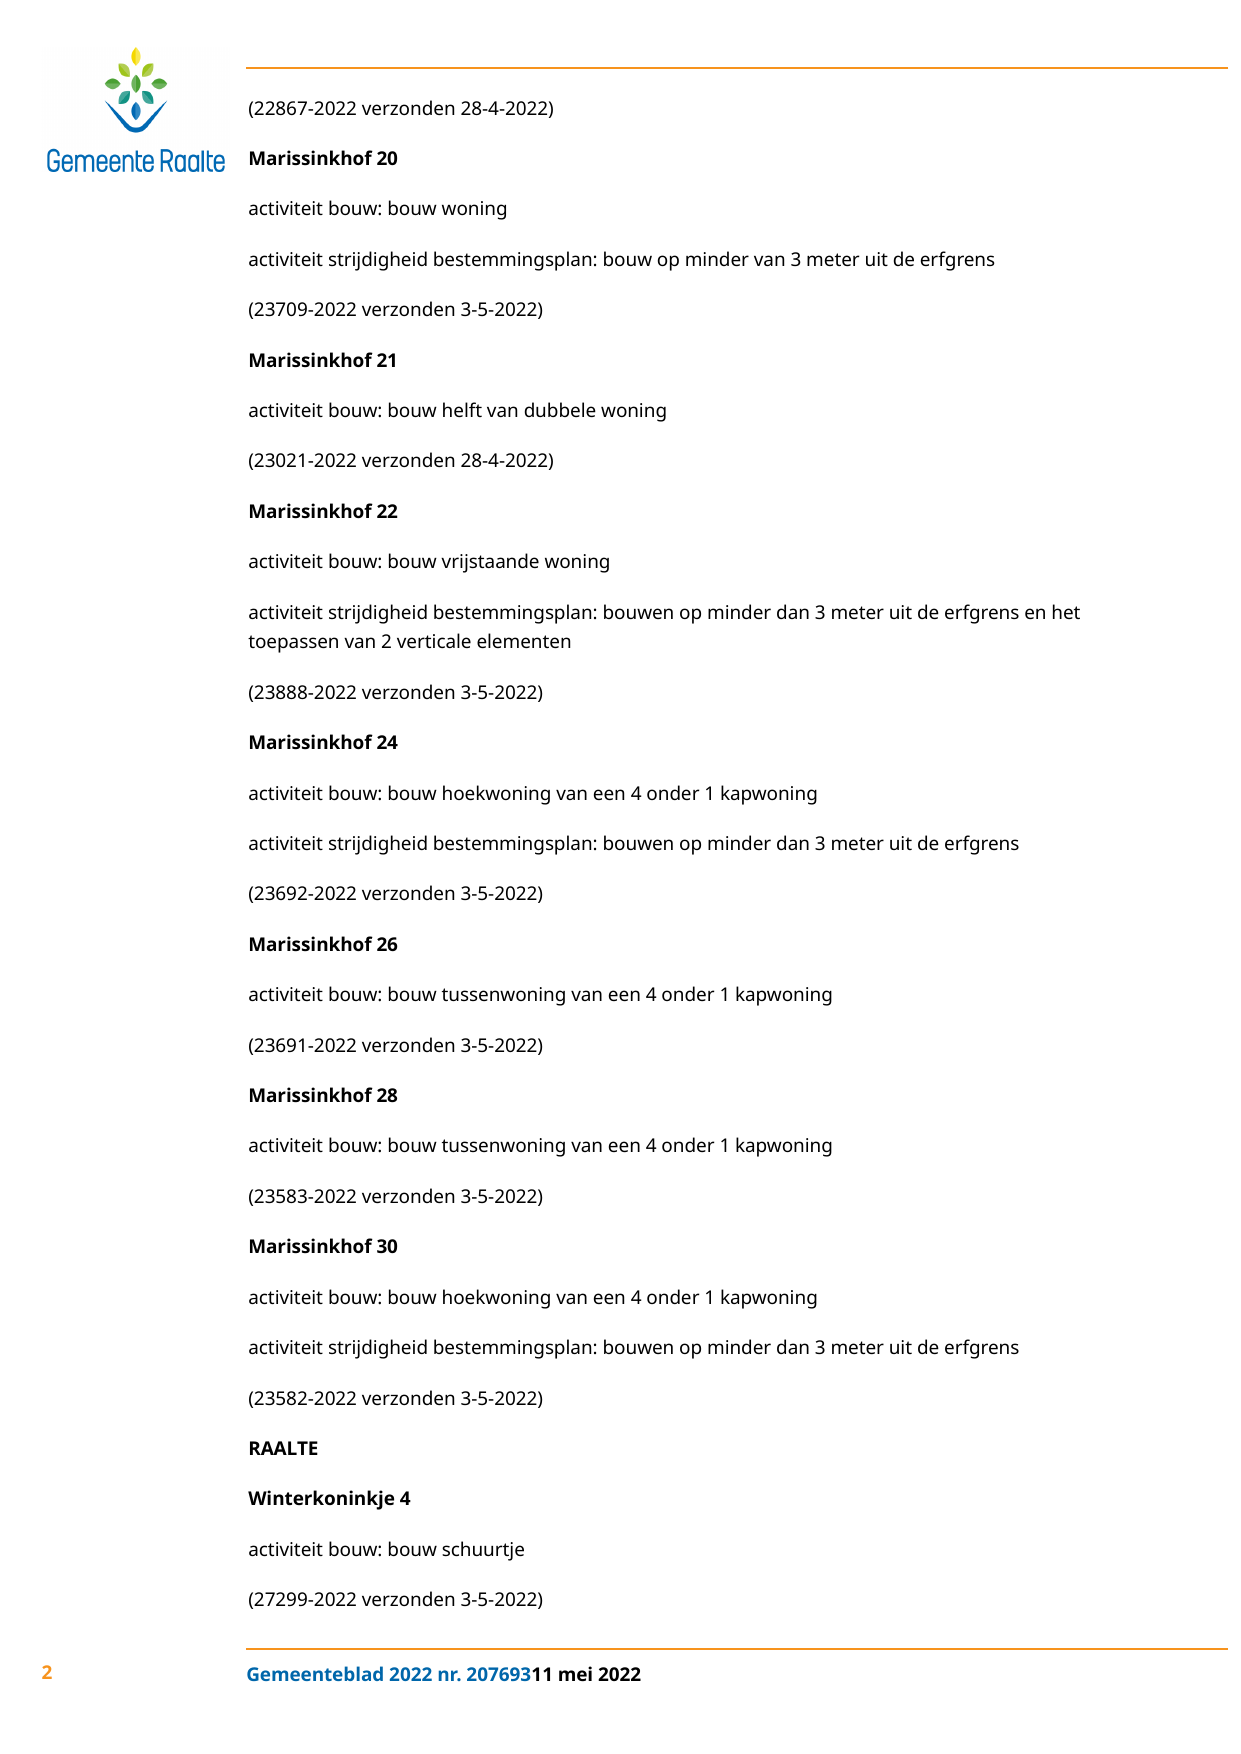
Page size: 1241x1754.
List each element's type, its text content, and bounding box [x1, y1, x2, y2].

text (23888-2022 verzonden 3-5-2022) [248, 679, 1152, 705]
text Marissinkhof 30 [248, 1233, 1152, 1259]
text (23582-2022 verzonden 3-5-2022) [248, 1385, 1152, 1411]
text activiteit bouw: bouw tussenwoning van een 4 onder 1 kapwoning [248, 1133, 1152, 1158]
picture [41, 47, 231, 172]
text Marissinkhof 28 [248, 1082, 1152, 1108]
text Marissinkhof 21 [248, 347, 1152, 373]
text activiteit bouw: bouw hoekwoning van een 4 onder 1 kapwoning [248, 780, 1152, 806]
text activiteit bouw: bouw hoekwoning van een 4 onder 1 kapwoning [248, 1284, 1152, 1310]
text activiteit bouw: bouw vrijstaande woning [248, 548, 1152, 574]
text Marissinkhof 22 [248, 498, 1152, 524]
text Winterkoninkje 4 [248, 1486, 1152, 1511]
text Marissinkhof 20 [248, 145, 1152, 171]
text (23021-2022 verzonden 28-4-2022) [248, 448, 1152, 473]
text Marissinkhof 24 [248, 729, 1152, 755]
text (27299-2022 verzonden 3-5-2022) [248, 1586, 1152, 1612]
text activiteit strijdigheid bestemmingsplan: bouwen op minder dan 3 meter uit de erfgrens [248, 830, 1152, 856]
text RAALTE [248, 1435, 1152, 1461]
text activiteit strijdigheid bestemmingsplan: bouwen op minder dan 3 meter uit de erfgrens en het toepassen van 2 verticale elementen [248, 599, 1152, 654]
text activiteit bouw: bouw helft van dubbele woning [248, 397, 1152, 423]
text (23709-2022 verzonden 3-5-2022) [248, 296, 1152, 322]
text (22867-2022 verzonden 28-4-2022) [248, 95, 1152, 121]
text (23692-2022 verzonden 3-5-2022) [248, 881, 1152, 906]
text Marissinkhof 26 [248, 931, 1152, 957]
text activiteit bouw: bouw schuurtje [248, 1536, 1152, 1562]
text activiteit strijdigheid bestemmingsplan: bouw op minder van 3 meter uit de erfgrens [248, 246, 1152, 272]
text (23691-2022 verzonden 3-5-2022) [248, 1032, 1152, 1058]
text activiteit strijdigheid bestemmingsplan: bouwen op minder dan 3 meter uit de erfgrens [248, 1334, 1152, 1360]
text activiteit bouw: bouw woning [248, 196, 1152, 221]
text activiteit bouw: bouw tussenwoning van een 4 onder 1 kapwoning [248, 981, 1152, 1007]
text (23583-2022 verzonden 3-5-2022) [248, 1183, 1152, 1209]
